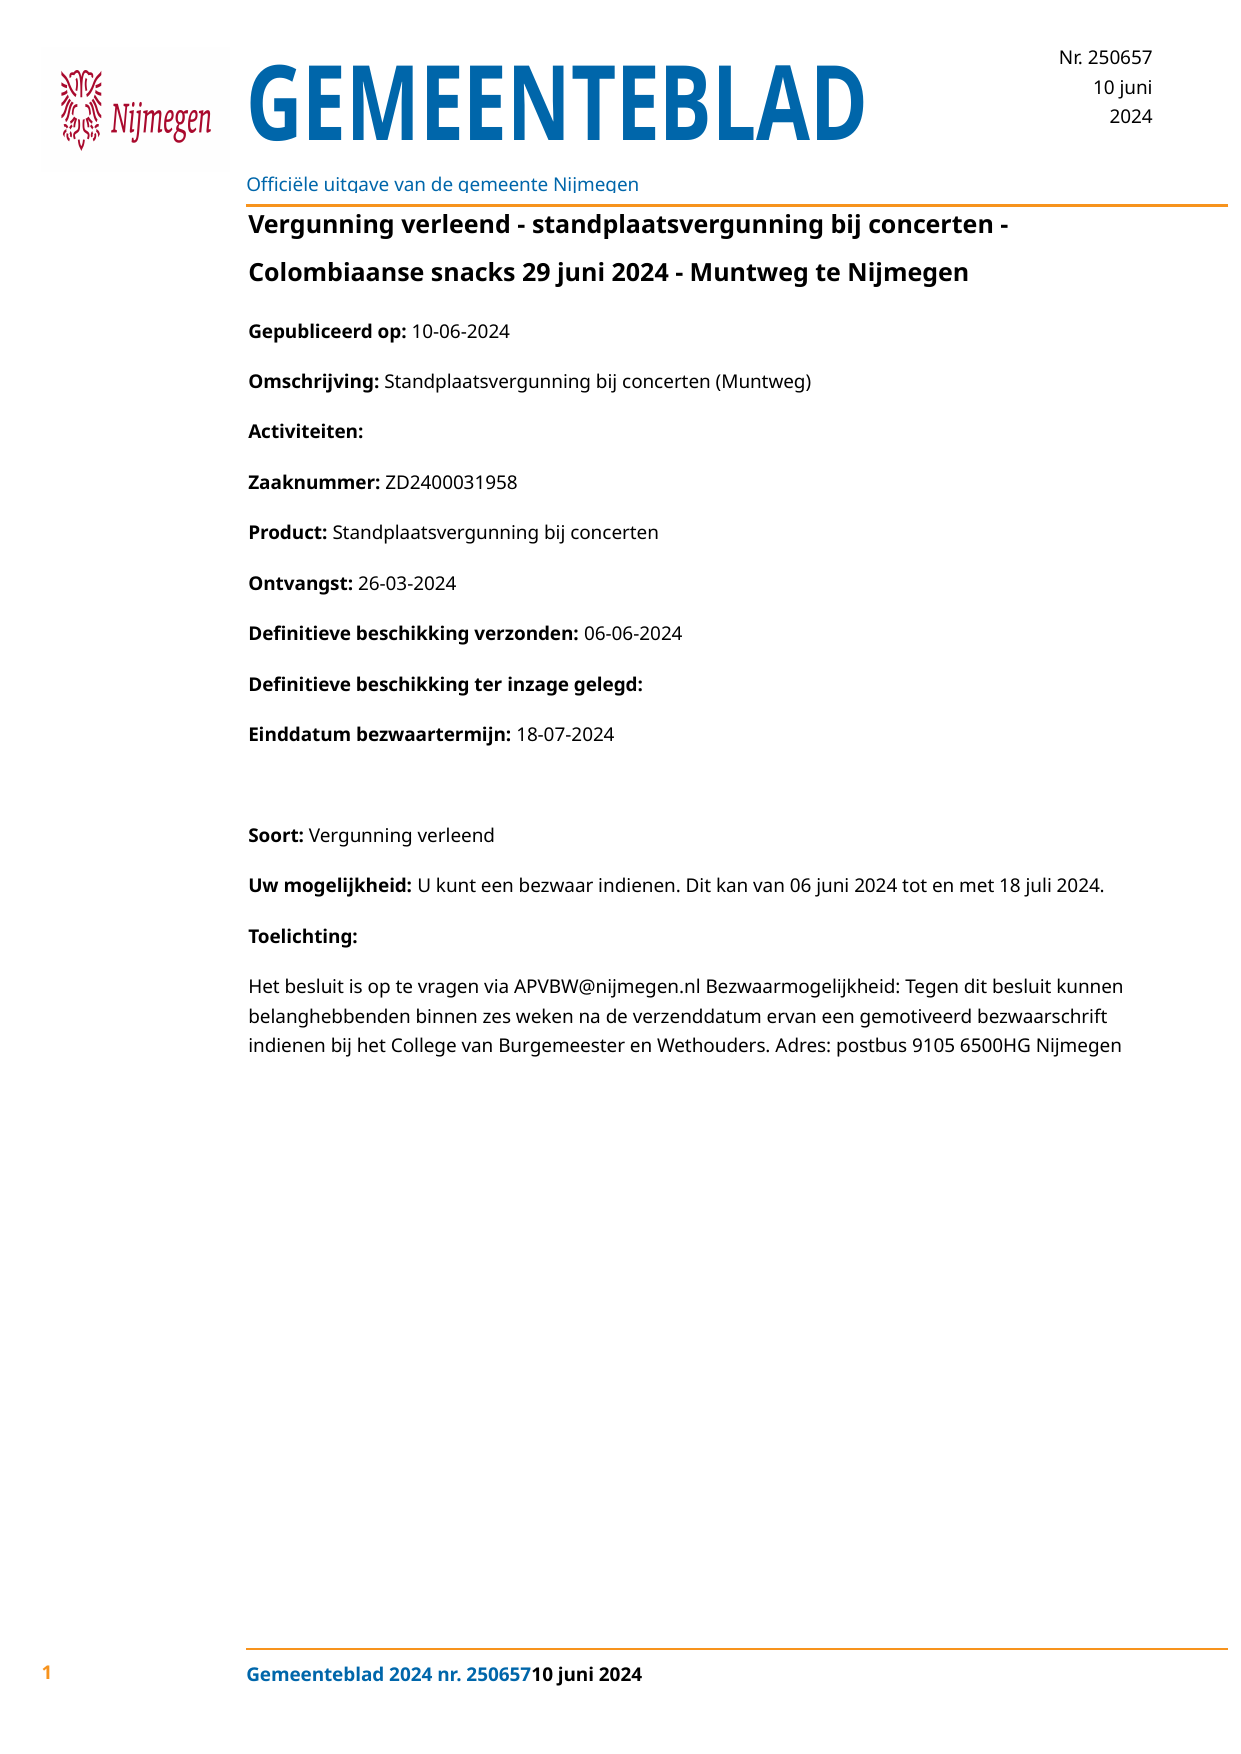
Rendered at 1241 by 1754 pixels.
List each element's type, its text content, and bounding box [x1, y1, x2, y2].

text Product: Standplaatsvergunning bij concerten [248, 519, 1152, 545]
text Soort: Vergunning verleend [248, 822, 1152, 848]
text Zaaknummer: ZD2400031958 [248, 469, 1152, 495]
text Vergunning verleend - standplaatsvergunning bij concerten - Colombiaanse snacks 29 juni 2024 - Muntweg te Nijmegen [248, 207, 1152, 288]
text Uw mogelijkheid: U kunt een bezwaar indienen. Dit kan van 06 juni 2024 tot en met 18 juli 2024. [248, 872, 1152, 898]
text Het besluit is op te vragen via APVBW@nijmegen.nl Bezwaarmogelijkheid: Tegen dit besluit kunnen belanghebbenden binnen zes weken na de verzenddatum ervan een gemotiveerd bezwaarschrift indienen bij het College van Burgemeester en Wethouders. Adres: postbus 9105 6500HG Nijmegen [248, 973, 1152, 1058]
text Omschrijving: Standplaatsvergunning bij concerten (Muntweg) [248, 368, 1152, 394]
text Toelichting: [248, 923, 1152, 949]
text Einddatum bezwaartermijn: 18-07-2024 [248, 721, 1152, 747]
text Definitieve beschikking ter inzage gelegd: [248, 671, 1152, 697]
text Activiteiten: [248, 419, 1152, 444]
text Definitieve beschikking verzonden: 06-06-2024 [248, 620, 1152, 646]
text Ontvangst: 26-03-2024 [248, 570, 1152, 596]
text Gepubliceerd op: 10-06-2024 [248, 318, 1152, 344]
picture [41, 47, 231, 172]
